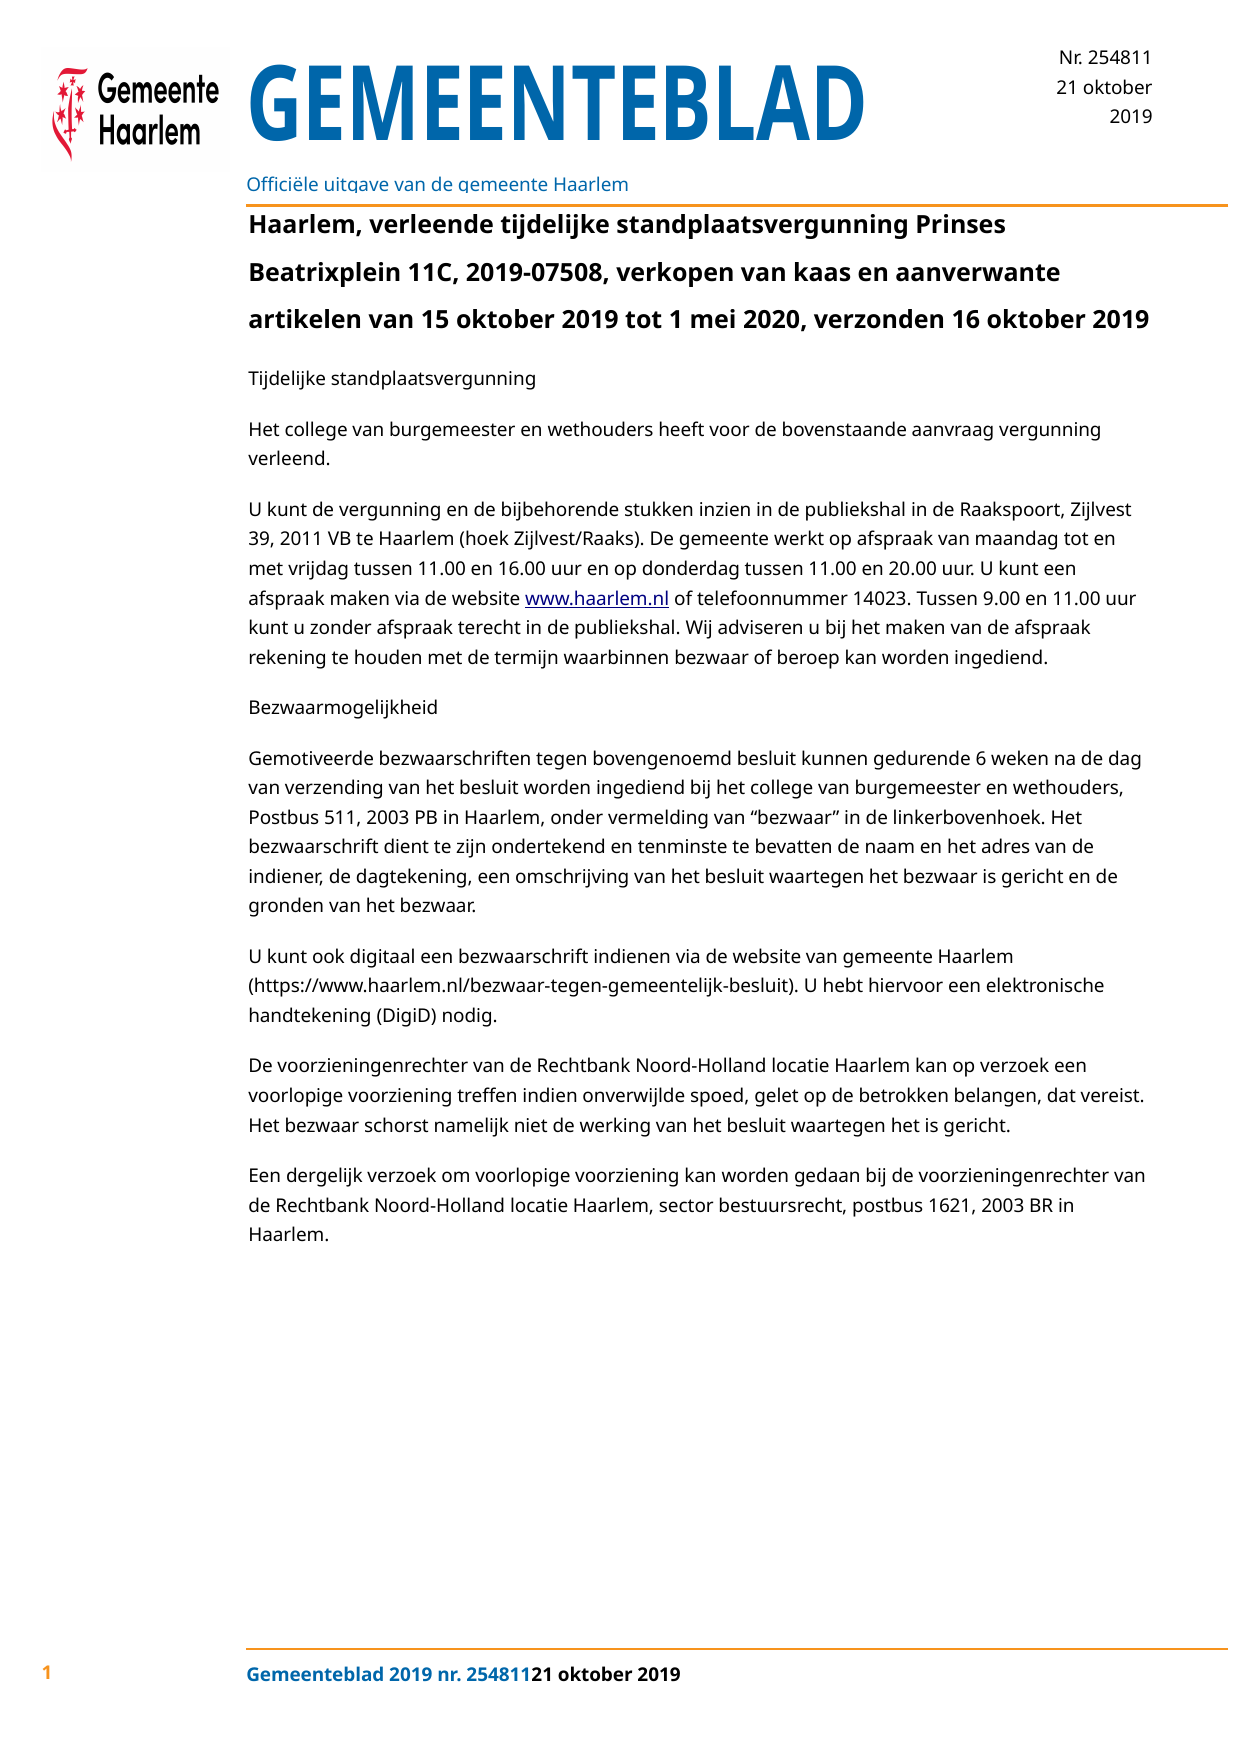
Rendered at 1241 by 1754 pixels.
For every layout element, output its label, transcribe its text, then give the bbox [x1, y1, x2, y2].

picture [41, 47, 231, 172]
text Tijdelijke standplaatsvergunning [248, 366, 1152, 391]
text U kunt de vergunning en de bijbehorende stukken inzien in de publiekshal in de Raakspoort, Zijlvest 39, 2011 VB te Haarlem (hoek Zijlvest/Raaks). De gemeente werkt op afspraak van maandag tot en met vrijdag tussen 11.00 en 16.00 uur en op donderdag tussen 11.00 en 20.00 uur. U kunt een afspraak maken via de website www.haarlem.nl of telefoonnummer 14023. Tussen 9.00 en 11.00 uur kunt u zonder afspraak terecht in de publiekshal. Wij adviseren u bij het maken van de afspraak rekening te houden met de termijn waarbinnen bezwaar of beroep kan worden ingediend. [248, 496, 1152, 669]
text De voorzieningenrechter van de Rechtbank Noord-Holland locatie Haarlem kan op verzoek een voorlopige voorziening treffen indien onverwijlde spoed, gelet op de betrokken belangen, dat vereist. Het bezwaar schorst namelijk niet de werking van het besluit waartegen het is gericht. [248, 1053, 1152, 1137]
text Haarlem, verleende tijdelijke standplaatsvergunning Prinses Beatrixplein 11C, 2019-07508, verkopen van kaas en aanverwante artikelen van 15 oktober 2019 tot 1 mei 2020, verzonden 16 oktober 2019 [248, 207, 1152, 336]
text Gemotiveerde bezwaarschriften tegen bovengenoemd besluit kunnen gedurende 6 weken na de dag van verzending van het besluit worden ingediend bij het college van burgemeester en wethouders, Postbus 511, 2003 PB in Haarlem, onder vermelding van “bezwaar” in de linkerbovenhoek. Het bezwaarschrift dient te zijn ondertekend en tenminste te bevatten de naam en het adres van de indiener, de dagtekening, een omschrijving van het besluit waartegen het bezwaar is gericht en de gronden van het bezwaar. [248, 745, 1152, 918]
text U kunt ook digitaal een bezwaarschrift indienen via de website van gemeente Haarlem (https://www.haarlem.nl/bezwaar-tegen-gemeentelijk-besluit). U hebt hiervoor een elektronische handtekening (DigiD) nodig. [248, 943, 1152, 1028]
text Het college van burgemeester en wethouders heeft voor de bovenstaande aanvraag vergunning verleend. [248, 416, 1152, 471]
text Een dergelijk verzoek om voorlopige voorziening kan worden gedaan bij de voorzieningenrechter van de Rechtbank Noord-Holland locatie Haarlem, sector bestuursrecht, postbus 1621, 2003 BR in Haarlem. [248, 1162, 1152, 1247]
text Bezwaarmogelijkheid [248, 694, 1152, 720]
